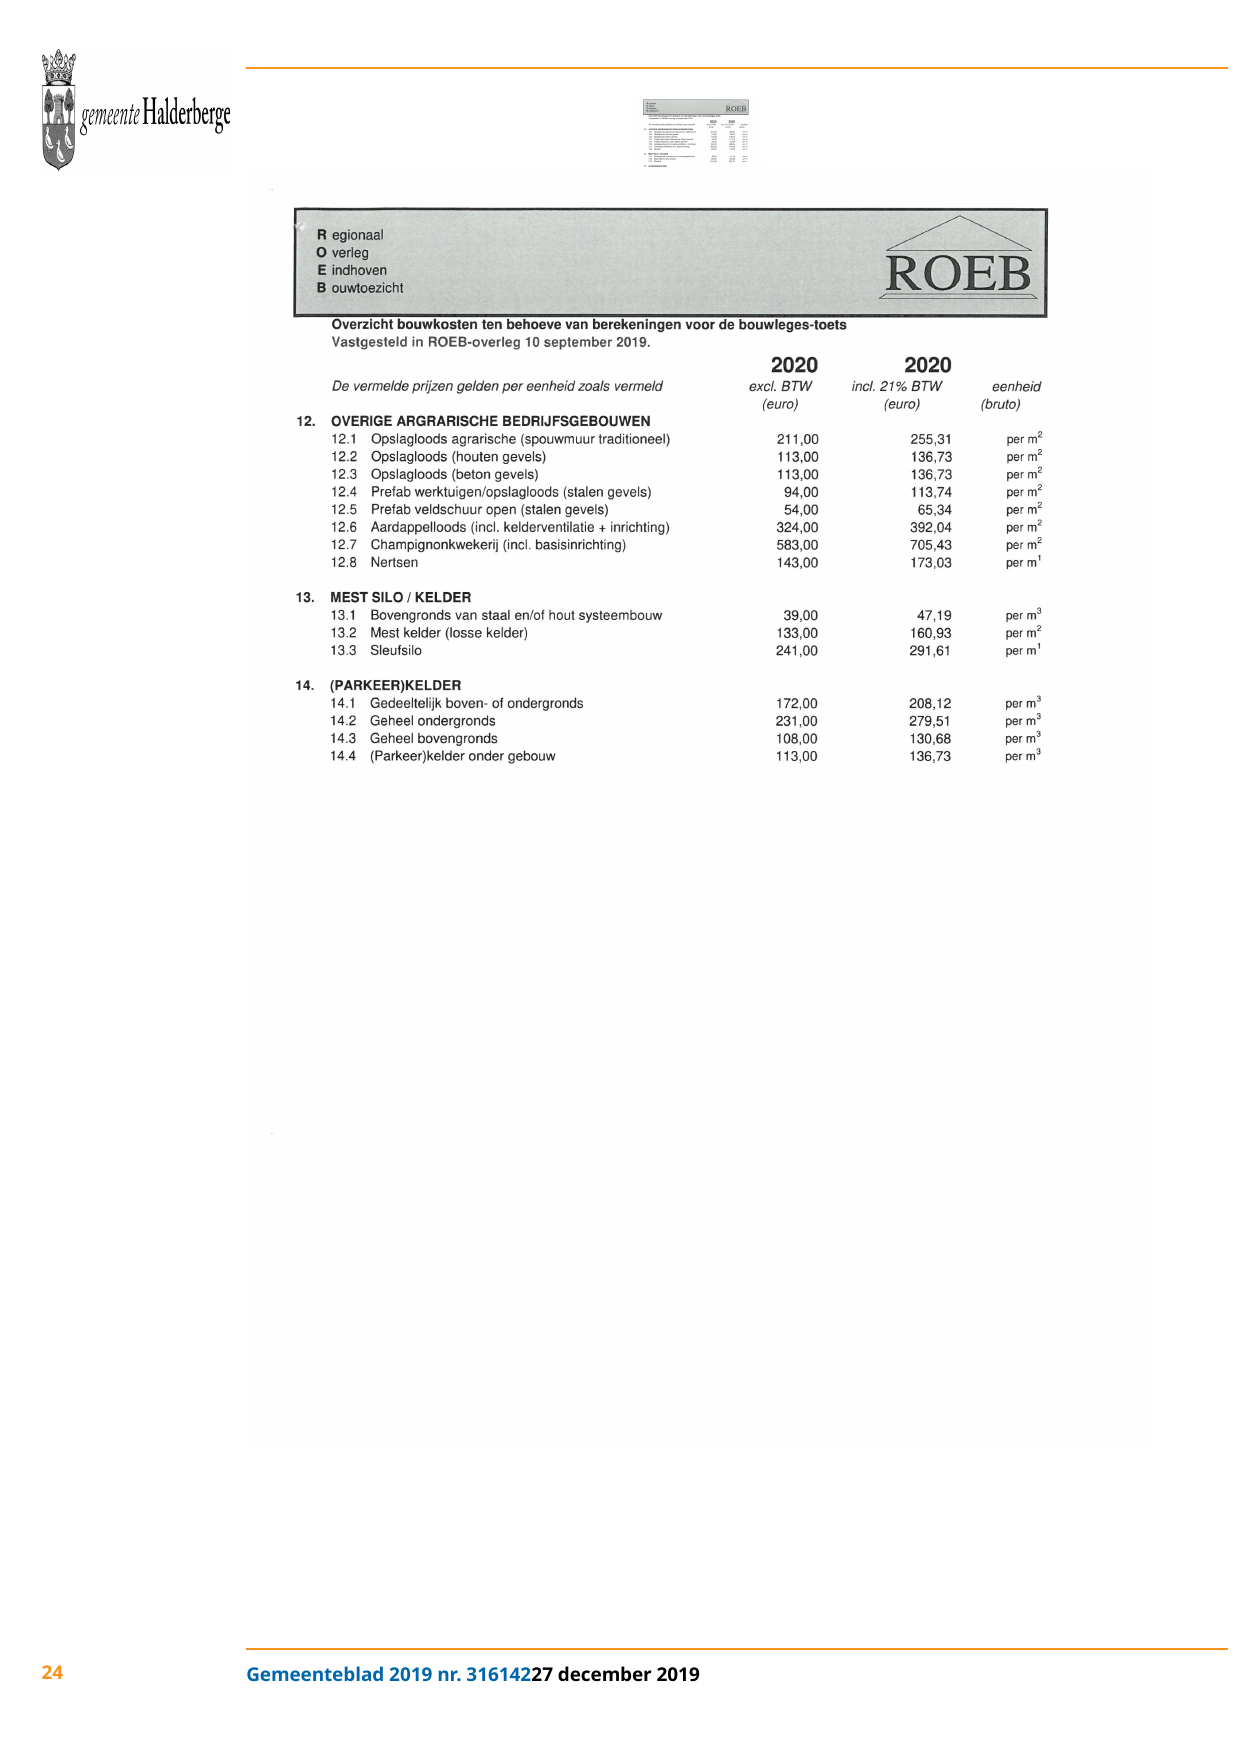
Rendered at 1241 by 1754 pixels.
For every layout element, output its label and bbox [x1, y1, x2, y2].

picture [41, 47, 231, 172]
picture [248, 95, 1152, 1445]
